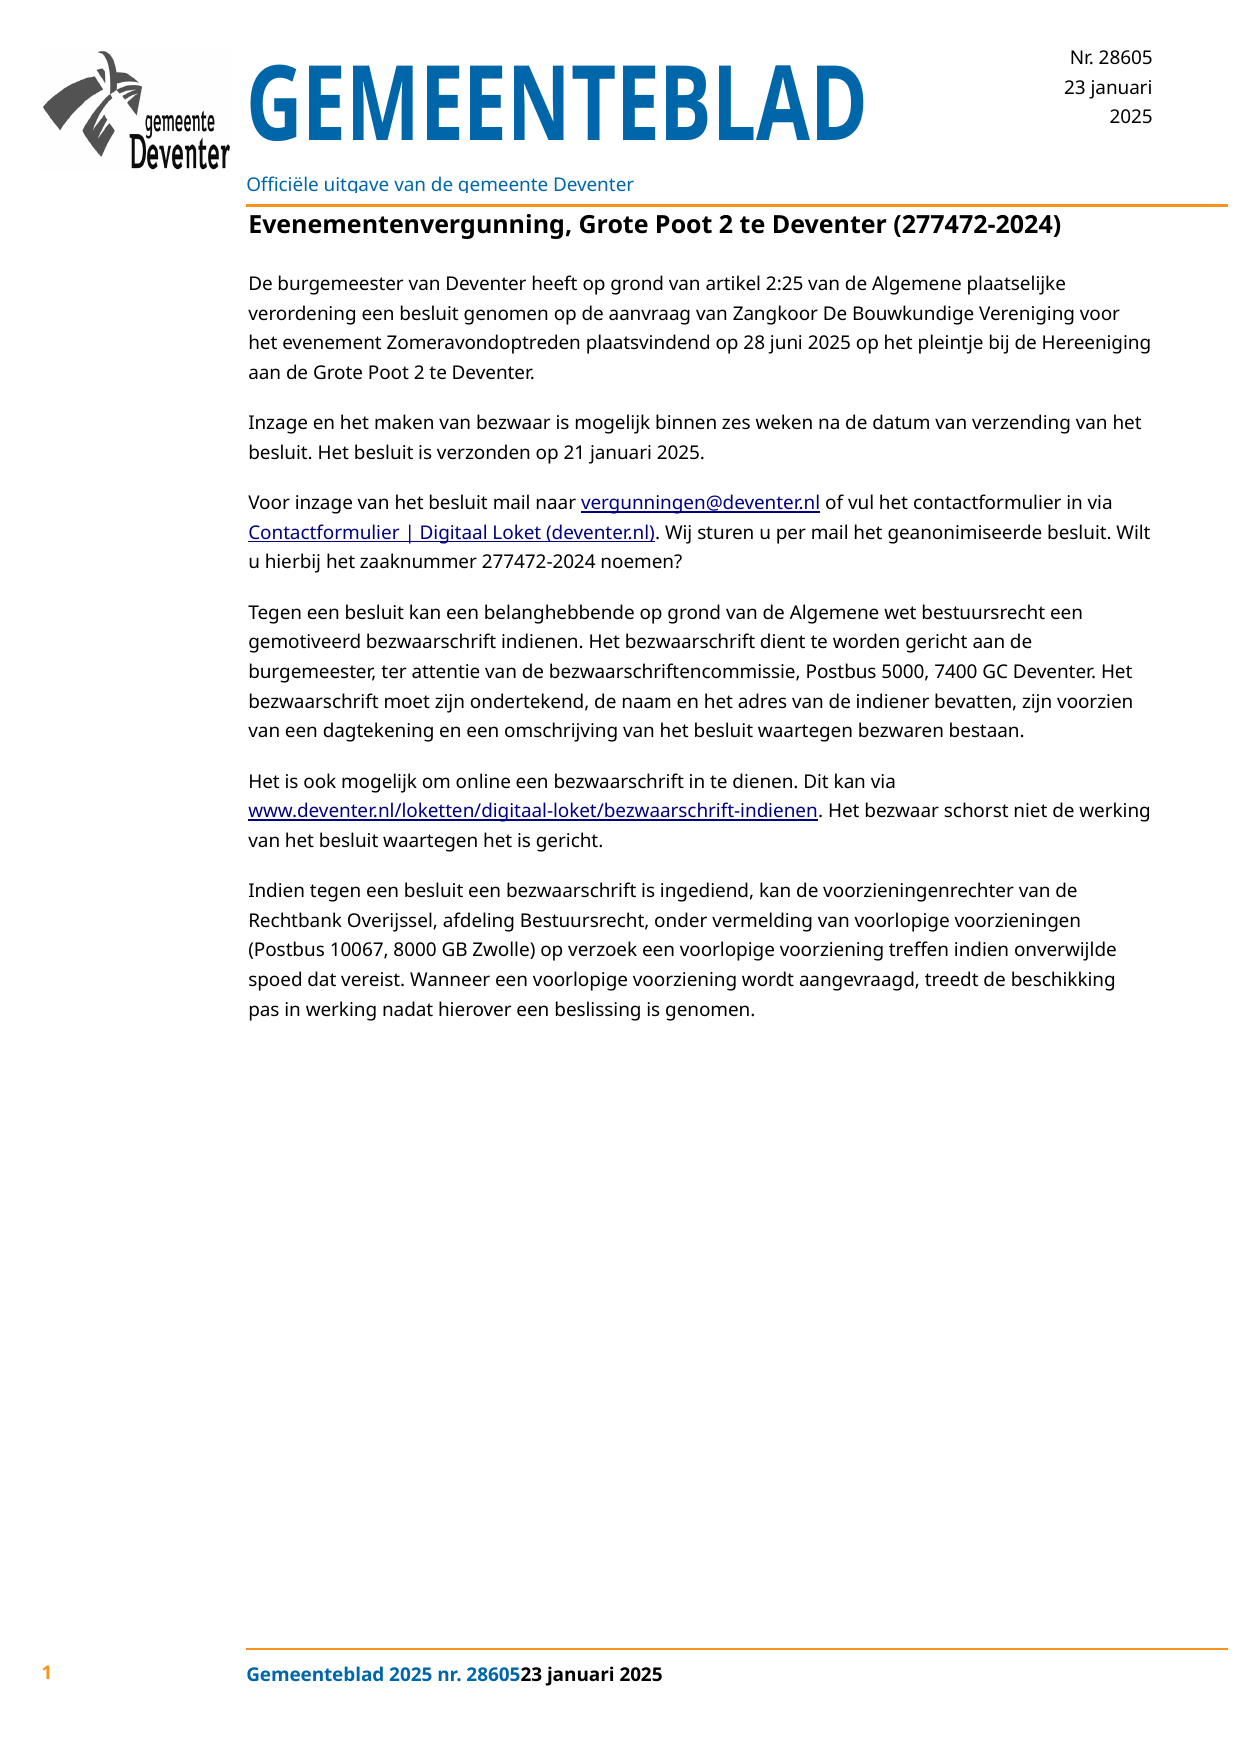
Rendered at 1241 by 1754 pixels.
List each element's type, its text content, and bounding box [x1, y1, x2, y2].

text Voor inzage van het besluit mail naar vergunningen@deventer.nl of vul het contactformulier in via Contactformulier | Digitaal Loket (deventer.nl). Wij sturen u per mail het geanonimiseerde besluit. Wilt u hierbij het zaaknummer 277472-2024 noemen? [248, 489, 1152, 574]
text Inzage en het maken van bezwaar is mogelijk binnen zes weken na de datum van verzending van het besluit. Het besluit is verzonden op 21 januari 2025. [248, 409, 1152, 465]
text De burgemeester van Deventer heeft op grond van artikel 2:25 van de Algemene plaatselijke verordening een besluit genomen op de aanvraag van Zangkoor De Bouwkundige Vereniging voor het evenement Zomeravondoptreden plaatsvindend op 28 juni 2025 op het pleintje bij de Hereeniging aan de Grote Poot 2 te Deventer. [248, 270, 1152, 385]
picture [41, 47, 231, 172]
text Evenementenvergunning, Grote Poot 2 te Deventer (277472-2024) [248, 207, 1152, 241]
text Het is ook mogelijk om online een bezwaarschrift in te dienen. Dit kan via www.deventer.nl/loketten/digitaal-loket/bezwaarschrift-indienen. Het bezwaar schorst niet de werking van het besluit waartegen het is gericht. [248, 768, 1152, 853]
text Indien tegen een besluit een bezwaarschrift is ingediend, kan de voorzieningenrechter van de Rechtbank Overijssel, afdeling Bestuursrecht, onder vermelding van voorlopige voorzieningen (Postbus 10067, 8000 GB Zwolle) op verzoek een voorlopige voorziening treffen indien onverwijlde spoed dat vereist. Wanneer een voorlopige voorziening wordt aangevraagd, treedt de beschikking pas in werking nadat hierover een beslissing is genomen. [248, 877, 1152, 1021]
text Tegen een besluit kan een belanghebbende op grond van de Algemene wet bestuursrecht een gemotiveerd bezwaarschrift indienen. Het bezwaarschrift dient te worden gericht aan de burgemeester, ter attentie van de bezwaarschriftencommissie, Postbus 5000, 7400 GC Deventer. Het bezwaarschrift moet zijn ondertekend, de naam en het adres van de indiener bevatten, zijn voorzien van een dagtekening en een omschrijving van het besluit waartegen bezwaren bestaan. [248, 599, 1152, 743]
